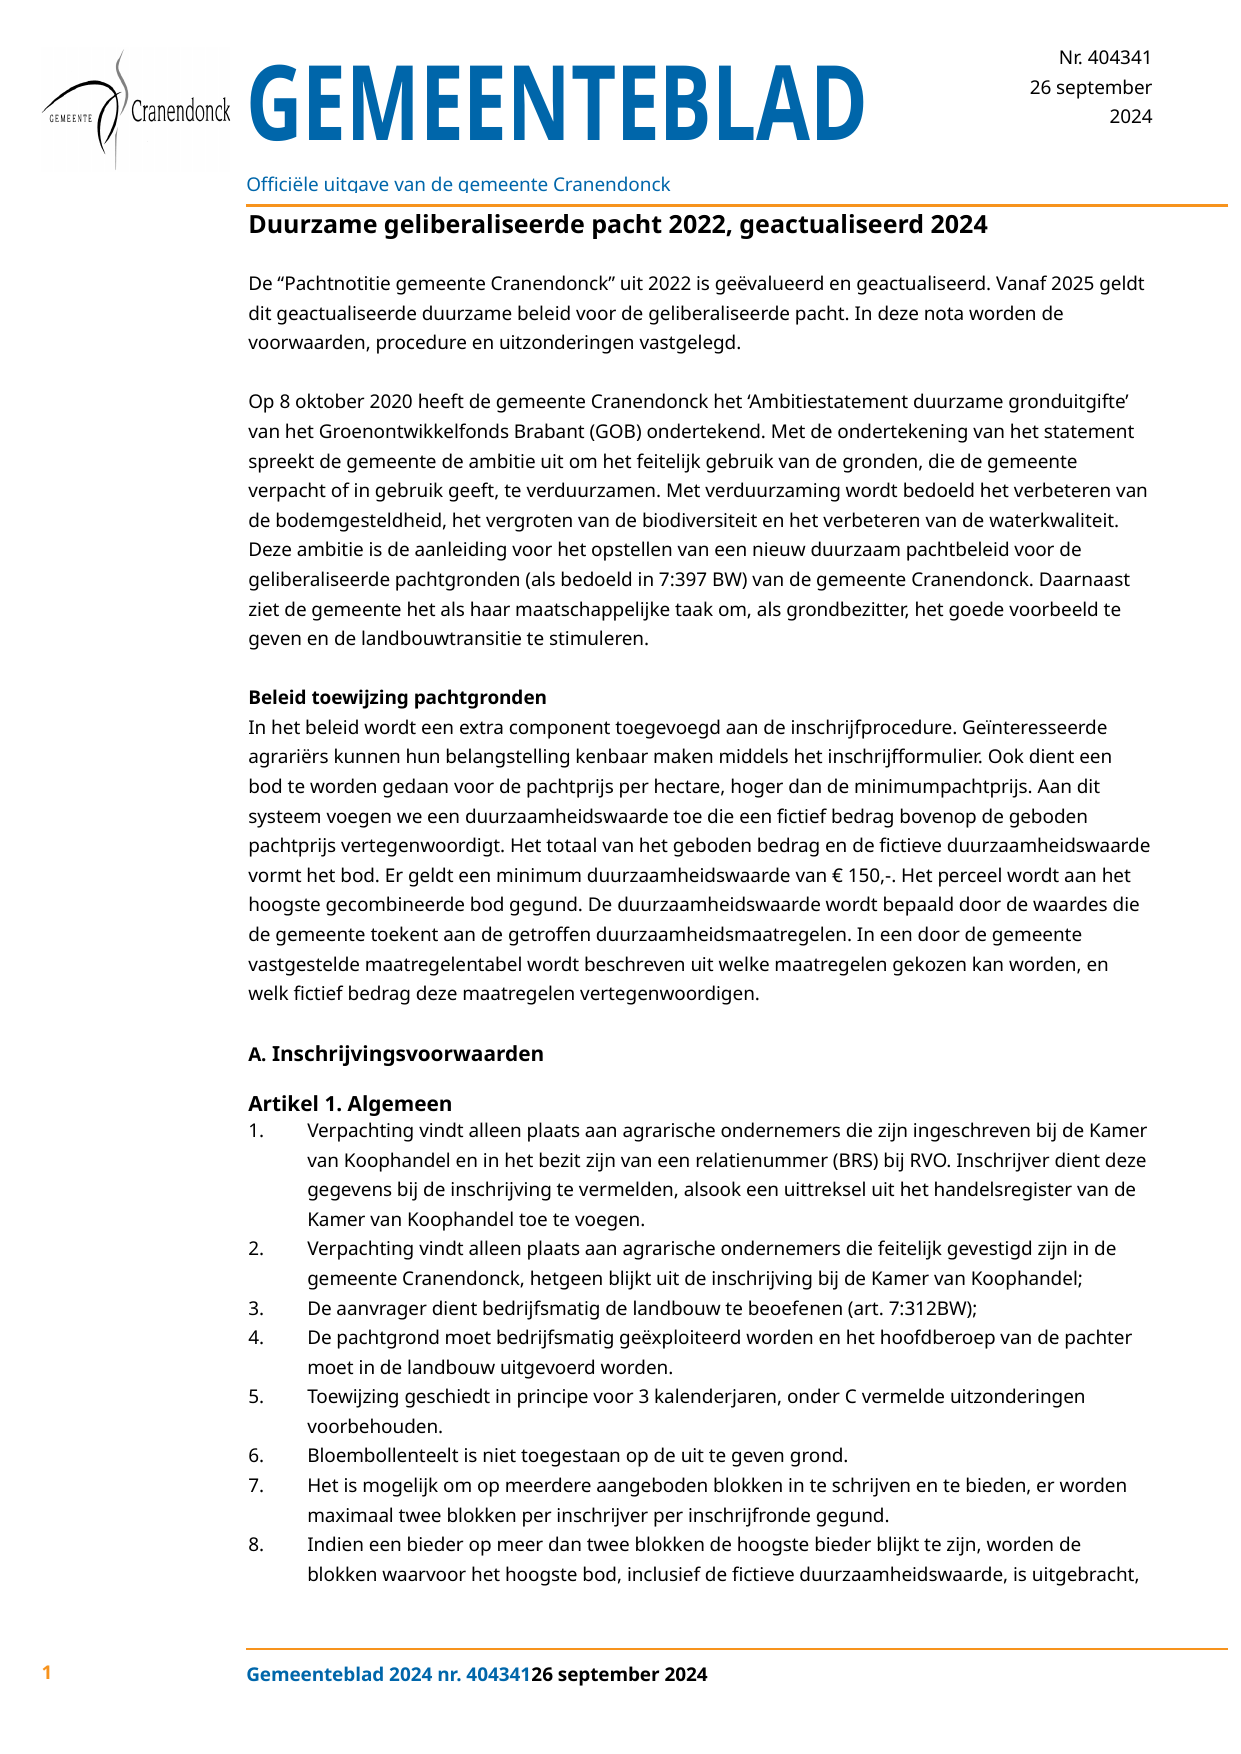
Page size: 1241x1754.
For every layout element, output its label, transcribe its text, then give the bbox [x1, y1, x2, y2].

text Op 8 oktober 2020 heeft de gemeente Cranendonck het ‘Ambitiestatement duurzame gronduitgifte’ van het Groenontwikkelfonds Brabant (GOB) ondertekend. Met de ondertekening van het statement spreekt de gemeente de ambitie uit om het feitelijk gebruik van de gronden, die de gemeente verpacht of in gebruik geeft, te verduurzamen. Met verduurzaming wordt bedoeld het verbeteren van de bodemgesteldheid, het vergroten van de biodiversiteit en het verbeteren van de waterkwaliteit. Deze ambitie is de aanleiding voor het opstellen van een nieuw duurzaam pachtbeleid voor de geliberaliseerde pachtgronden (als bedoeld in 7:397 BW) van de gemeente Cranendonck. Daarnaast ziet de gemeente het als haar maatschappelijke taak om, als grondbezitter, het goede voorbeeld te geven en de landbouwtransitie te stimuleren. [248, 389, 1152, 651]
list Verpachting vindt alleen plaats aan agrarische ondernemers die feitelijk gevestigd zijn in de gemeente Cranendonck, hetgeen blijkt uit de inschrijving bij de Kamer van Koophandel; [248, 1236, 1152, 1291]
text Artikel 1. Algemeen [248, 1089, 1152, 1117]
text In het beleid wordt een extra component toegevoegd aan de inschrijfprocedure. Geïnteresseerde agrariërs kunnen hun belangstelling kenbaar maken middels het inschrijfformulier. Ook dient een bod te worden gedaan voor de pachtprijs per hectare, hoger dan de minimumpachtprijs. Aan dit systeem voegen we een duurzaamheidswaarde toe die een fictief bedrag bovenop de geboden pachtprijs vertegenwoordigt. Het totaal van het geboden bedrag en de fictieve duurzaamheidswaarde vormt het bod. Er geldt een minimum duurzaamheidswaarde van € 150,-. Het perceel wordt aan het hoogste gecombineerde bod gegund. De duurzaamheidswaarde wordt bepaald door de waardes die de gemeente toekent aan de getroffen duurzaamheidsmaatregelen. In een door de gemeente vastgestelde maatregelentabel wordt beschreven uit welke maatregelen gekozen kan worden, en welk fictief bedrag deze maatregelen vertegenwoordigen. [248, 714, 1152, 1006]
list Bloembollenteelt is niet toegestaan op de uit te geven grond. [248, 1443, 1152, 1468]
text Beleid toewijzing pachtgronden [248, 684, 1152, 710]
list Het is mogelijk om op meerdere aangeboden blokken in te schrijven en te bieden, er worden maximaal twee blokken per inschrijver per inschrijfronde gegund. [248, 1472, 1152, 1527]
text A. Inschrijvingsvoorwaarden [248, 1039, 1152, 1068]
list De aanvrager dient bedrijfsmatig de landbouw te beoefenen (art. 7:312BW); [248, 1295, 1152, 1320]
text De “Pachtnotitie gemeente Cranendonck” uit 2022 is geëvalueerd en geactualiseerd. Vanaf 2025 geldt dit geactualiseerde duurzame beleid voor de geliberaliseerde pacht. In deze nota worden de voorwaarden, procedure en uitzonderingen vastgelegd. [248, 270, 1152, 355]
text Duurzame geliberaliseerde pacht 2022, geactualiseerd 2024 [248, 207, 1152, 241]
list Indien een bieder op meer dan twee blokken de hoogste bieder blijkt te zijn, worden de blokken waarvoor het hoogste bod, inclusief de fictieve duurzaamheidswaarde, is uitgebracht, [248, 1531, 1152, 1587]
list Toewijzing geschiedt in principe voor 3 kalenderjaren, onder C vermelde uitzonderingen voorbehouden. [248, 1383, 1152, 1439]
list Verpachting vindt alleen plaats aan agrarische ondernemers die zijn ingeschreven bij de Kamer van Koophandel en in het bezit zijn van een relatienummer (BRS) bij RVO. Inschrijver dient deze gegevens bij de inschrijving te vermelden, alsook een uittreksel uit het handelsregister van de Kamer van Koophandel toe te voegen. [248, 1117, 1152, 1232]
picture [41, 47, 231, 172]
list De pachtgrond moet bedrijfsmatig geëxploiteerd worden en het hoofdberoep van de pachter moet in de landbouw uitgevoerd worden. [248, 1324, 1152, 1379]
